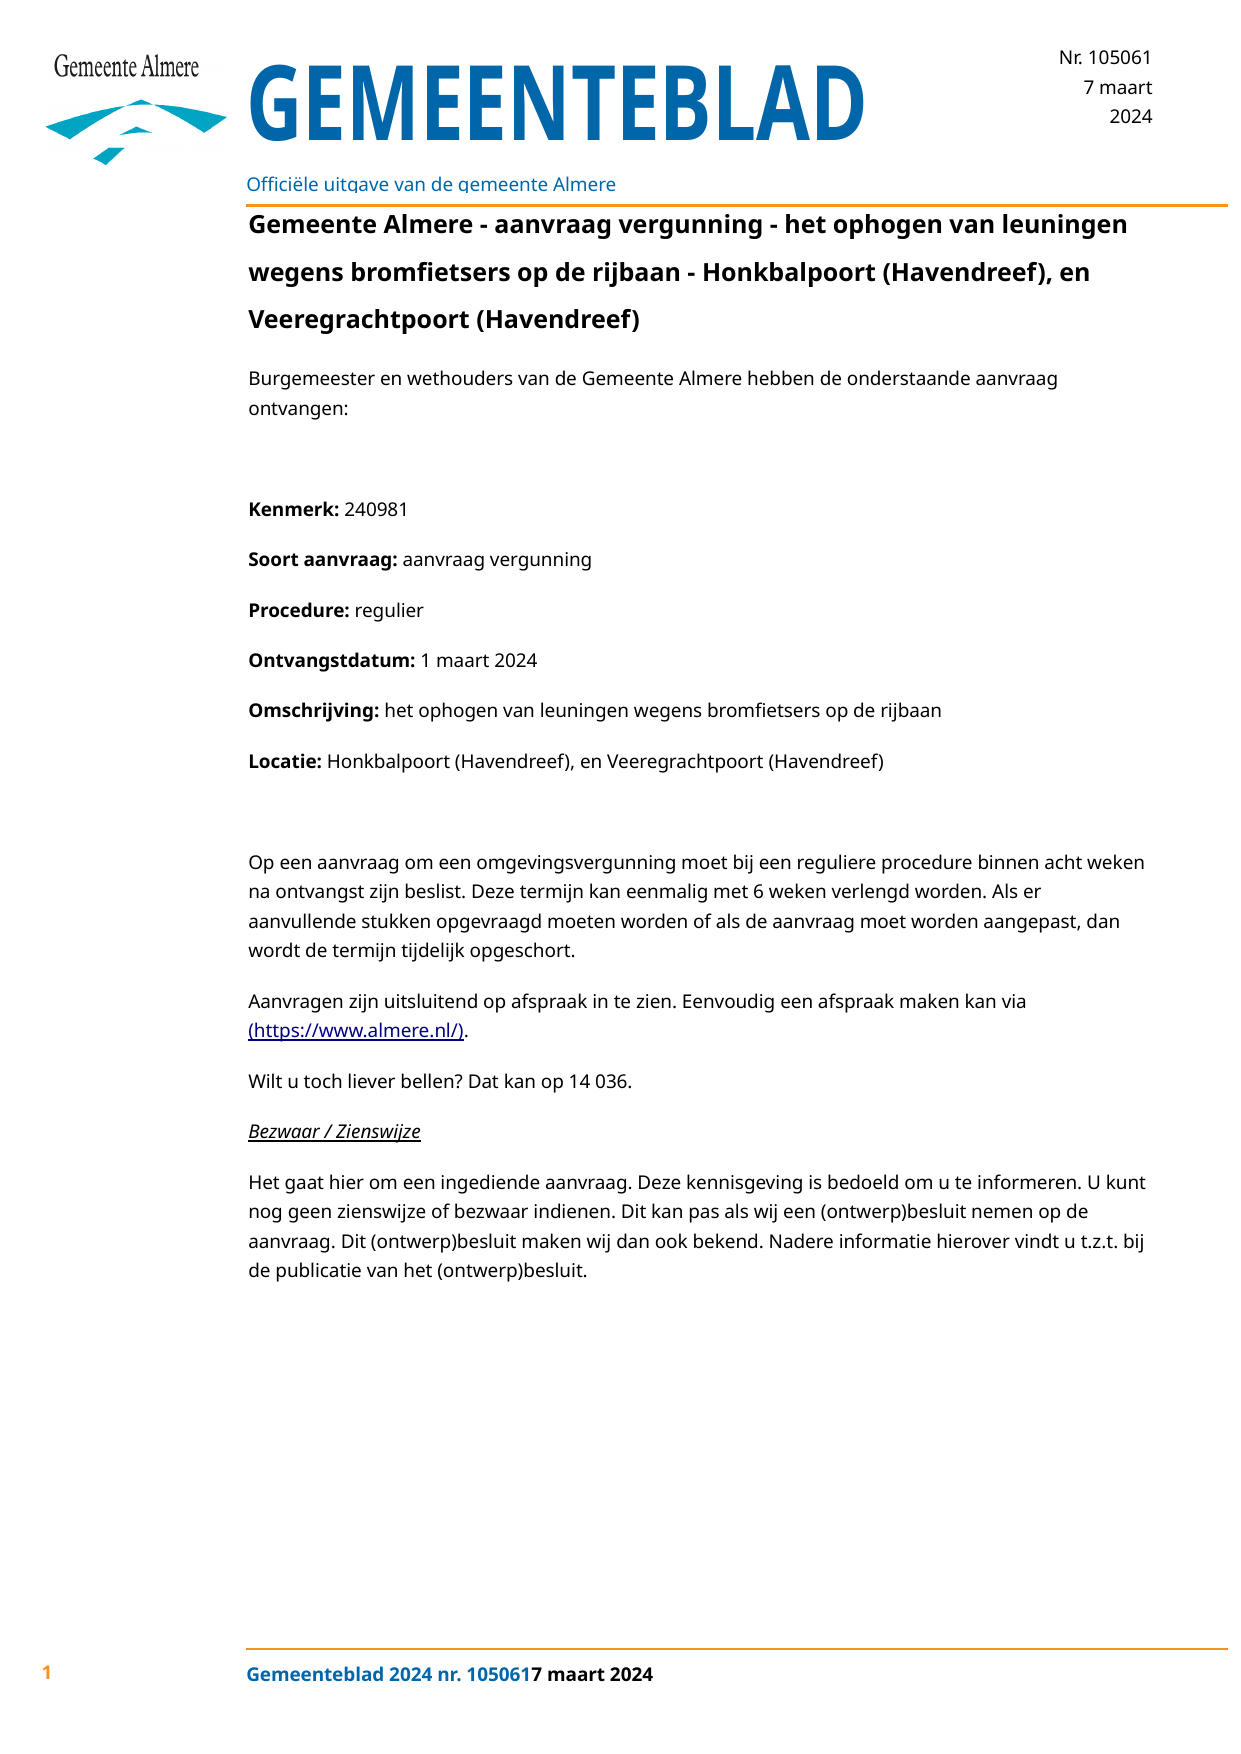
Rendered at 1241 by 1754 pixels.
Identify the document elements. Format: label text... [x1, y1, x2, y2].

text Locatie: Honkbalpoort (Havendreef), en Veeregrachtpoort (Havendreef) [248, 748, 1152, 774]
text Wilt u toch liever bellen? Dat kan op 14 036. [248, 1068, 1152, 1094]
text Aanvragen zijn uitsluitend op afspraak in te zien. Eenvoudig een afspraak maken kan via (https://www.almere.nl/). [248, 988, 1152, 1043]
text Gemeente Almere - aanvraag vergunning - het ophogen van leuningen wegens bromfietsers op de rijbaan - Honkbalpoort (Havendreef), en Veeregrachtpoort (Havendreef) [248, 207, 1152, 336]
text Bezwaar / Zienswijze [248, 1118, 1152, 1144]
text Op een aanvraag om een omgevingsvergunning moet bij een reguliere procedure binnen acht weken na ontvangst zijn beslist. Deze termijn kan eenmalig met 6 weken verlengd worden. Als er aanvullende stukken opgevraagd moeten worden of als de aanvraag moet worden aangepast, dan wordt de termijn tijdelijk opgeschort. [248, 849, 1152, 963]
text Procedure: regulier [248, 597, 1152, 622]
text Ontvangstdatum: 1 maart 2024 [248, 647, 1152, 673]
picture [41, 47, 231, 172]
text Het gaat hier om een ingediende aanvraag. Deze kennisgeving is bedoeld om u te informeren. U kunt nog geen zienswijze of bezwaar indienen. Dit kan pas als wij een (ontwerp)besluit nemen op de aanvraag. Dit (ontwerp)besluit maken wij dan ook bekend. Nadere informatie hierover vindt u t.z.t. bij de publicatie van het (ontwerp)besluit. [248, 1169, 1152, 1283]
text Kenmerk: 240981 [248, 496, 1152, 522]
text Omschrijving: het ophogen van leuningen wegens bromfietsers op de rijbaan [248, 698, 1152, 723]
text Burgemeester en wethouders van de Gemeente Almere hebben de onderstaande aanvraag ontvangen: [248, 366, 1152, 421]
text Soort aanvraag: aanvraag vergunning [248, 546, 1152, 572]
